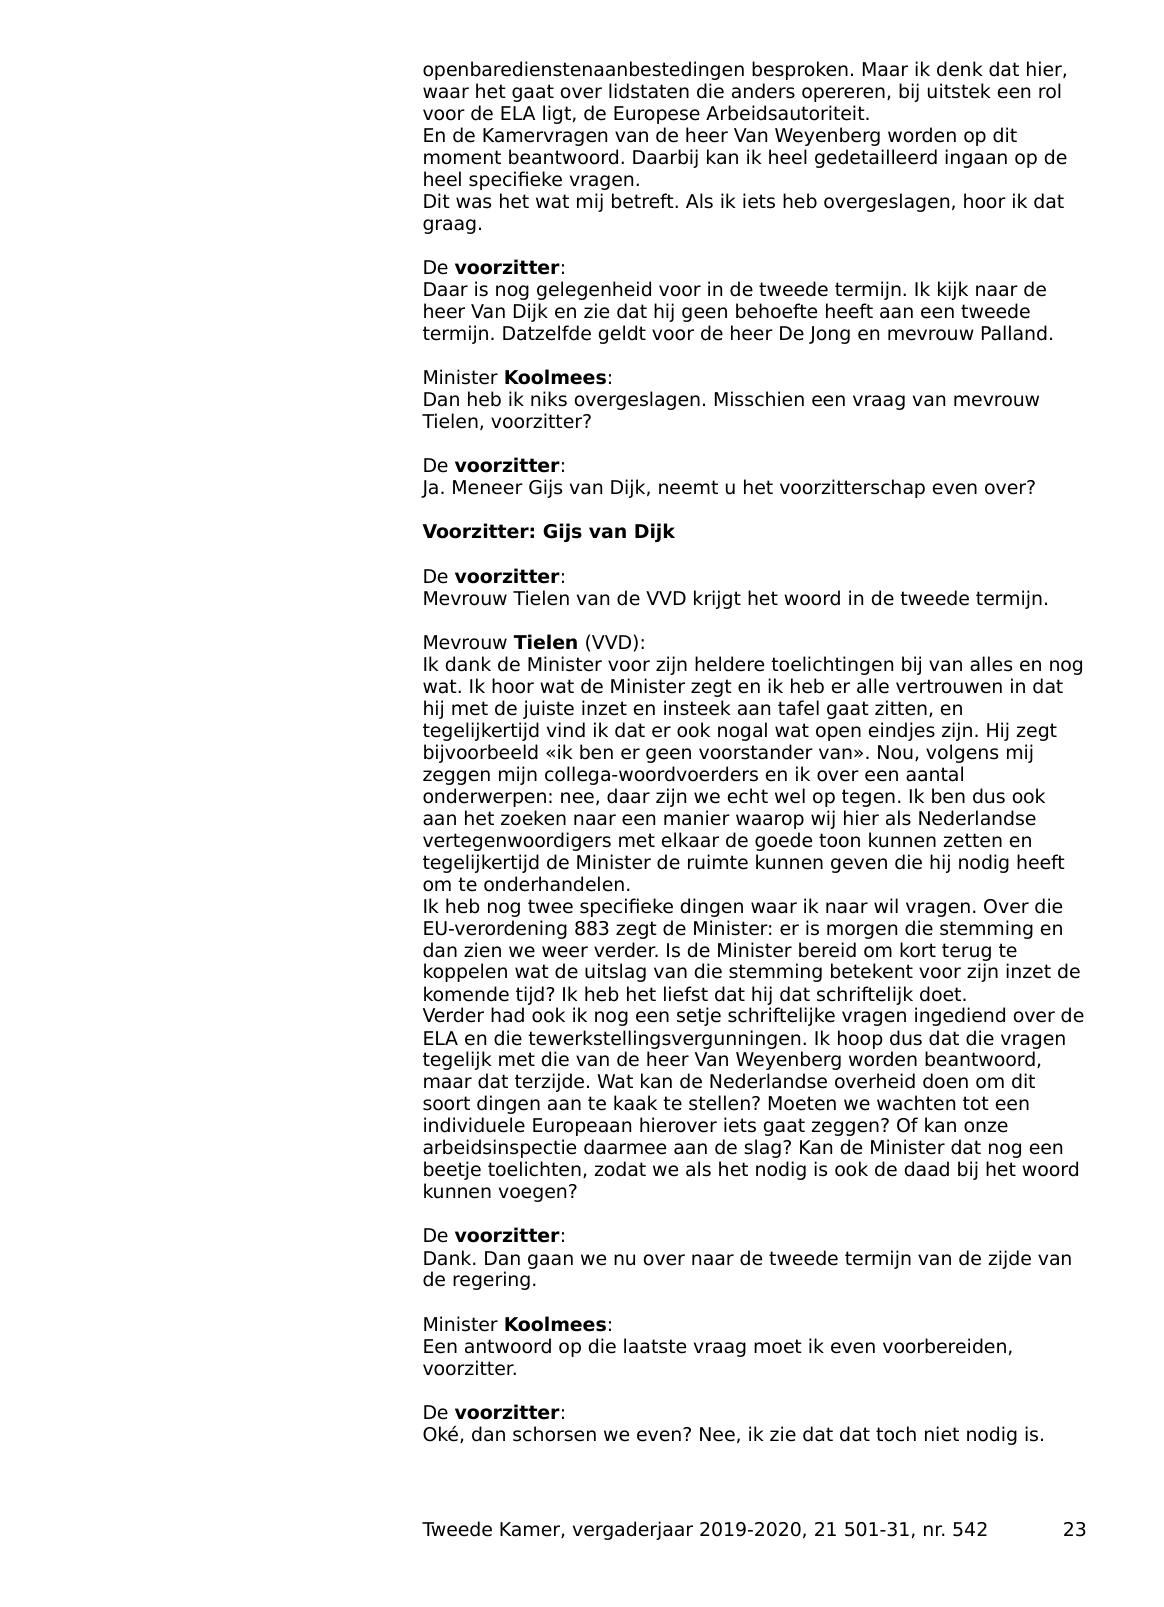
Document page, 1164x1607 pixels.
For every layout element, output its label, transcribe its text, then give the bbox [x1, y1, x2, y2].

text De voorzitter: [422, 566, 1087, 588]
text En de Kamervragen van de heer Van Weyenberg worden op dit moment beantwoord. Daarbij kan ik heel gedetailleerd ingaan op de heel specifieke vragen. [422, 125, 1087, 191]
text Daar is nog gelegenheid voor in de tweede termijn. Ik kijk naar de heer Van Dijk en zie dat hij geen behoefte heeft aan een tweede termijn. Datzelfde geldt voor de heer De Jong en mevrouw Palland. [422, 279, 1087, 345]
text Minister Koolmees: [422, 1313, 1087, 1336]
text Verder had ook ik nog een setje schriftelijke vragen ingediend over de ELA en die tewerkstellingsvergunningen. Ik hoop dus dat die vragen tegelijk met die van de heer Van Weyenberg worden beantwoord, maar dat terzijde. Wat kan de Nederlandse overheid doen om dit soort dingen aan te kaak te stellen? Moeten we wachten tot een individuele Europeaan hierover iets gaat zeggen? Of kan onze arbeidsinspectie daarmee aan de slag? Kan de Minister dat nog een beetje toelichten, zodat we als het nodig is ook de daad bij het woord kunnen voegen? [422, 1005, 1087, 1203]
text Een antwoord op die laatste vraag moet ik even voorbereiden, voorzitter. [422, 1336, 1087, 1379]
text openbaredienstenaanbestedingen besproken. Maar ik denk dat hier, waar het gaat over lidstaten die anders opereren, bij uitstek een rol voor de ELA ligt, de Europese Arbeidsautoriteit. [422, 59, 1087, 125]
subtitle Voorzitter: Gijs van Dijk [422, 521, 1087, 543]
text Ik heb nog twee specifieke dingen waar ik naar wil vragen. Over die EU-verordening 883 zegt de Minister: er is morgen die stemming en dan zien we weer verder. Is de Minister bereid om kort terug te koppelen wat de uitslag van die stemming betekent voor zijn inzet de komende tijd? Ik heb het liefst dat hij dat schriftelijk doet. [422, 896, 1087, 1005]
text De voorzitter: [422, 257, 1087, 279]
text De voorzitter: [422, 455, 1087, 477]
text Mevrouw Tielen van de VVD krijgt het woord in de tweede termijn. [422, 588, 1087, 609]
text Minister Koolmees: [422, 367, 1087, 389]
text De voorzitter: [422, 1225, 1087, 1247]
text Ja. Meneer Gijs van Dijk, neemt u het voorzitterschap even over? [422, 477, 1087, 499]
text Dank. Dan gaan we nu over naar de tweede termijn van de zijde van de regering. [422, 1247, 1087, 1291]
text Oké, dan schorsen we even? Nee, ik zie dat dat toch niet nodig is. [422, 1424, 1087, 1446]
text Dan heb ik niks overgeslagen. Misschien een vraag van mevrouw Tielen, voorzitter? [422, 389, 1087, 433]
text De voorzitter: [422, 1402, 1087, 1424]
text Dit was het wat mij betreft. Als ik iets heb overgeslagen, hoor ik dat graag. [422, 191, 1087, 235]
text Mevrouw Tielen (VVD): [422, 632, 1087, 654]
text Ik dank de Minister voor zijn heldere toelichtingen bij van alles en nog wat. Ik hoor wat de Minister zegt en ik heb er alle vertrouwen in dat hij met de juiste inzet en insteek aan tafel gaat zitten, en tegelijkertijd vind ik dat er ook nogal wat open eindjes zijn. Hij zegt bijvoorbeeld «ik ben er geen voorstander van». Nou, volgens mij zeggen mijn collega-woordvoerders en ik over een aantal onderwerpen: nee, daar zijn we echt wel op tegen. Ik ben dus ook aan het zoeken naar een manier waarop wij hier als Nederlandse vertegenwoordigers met elkaar de goede toon kunnen zetten en tegelijkertijd de Minister de ruimte kunnen geven die hij nodig heeft om te onderhandelen. [422, 654, 1087, 896]
